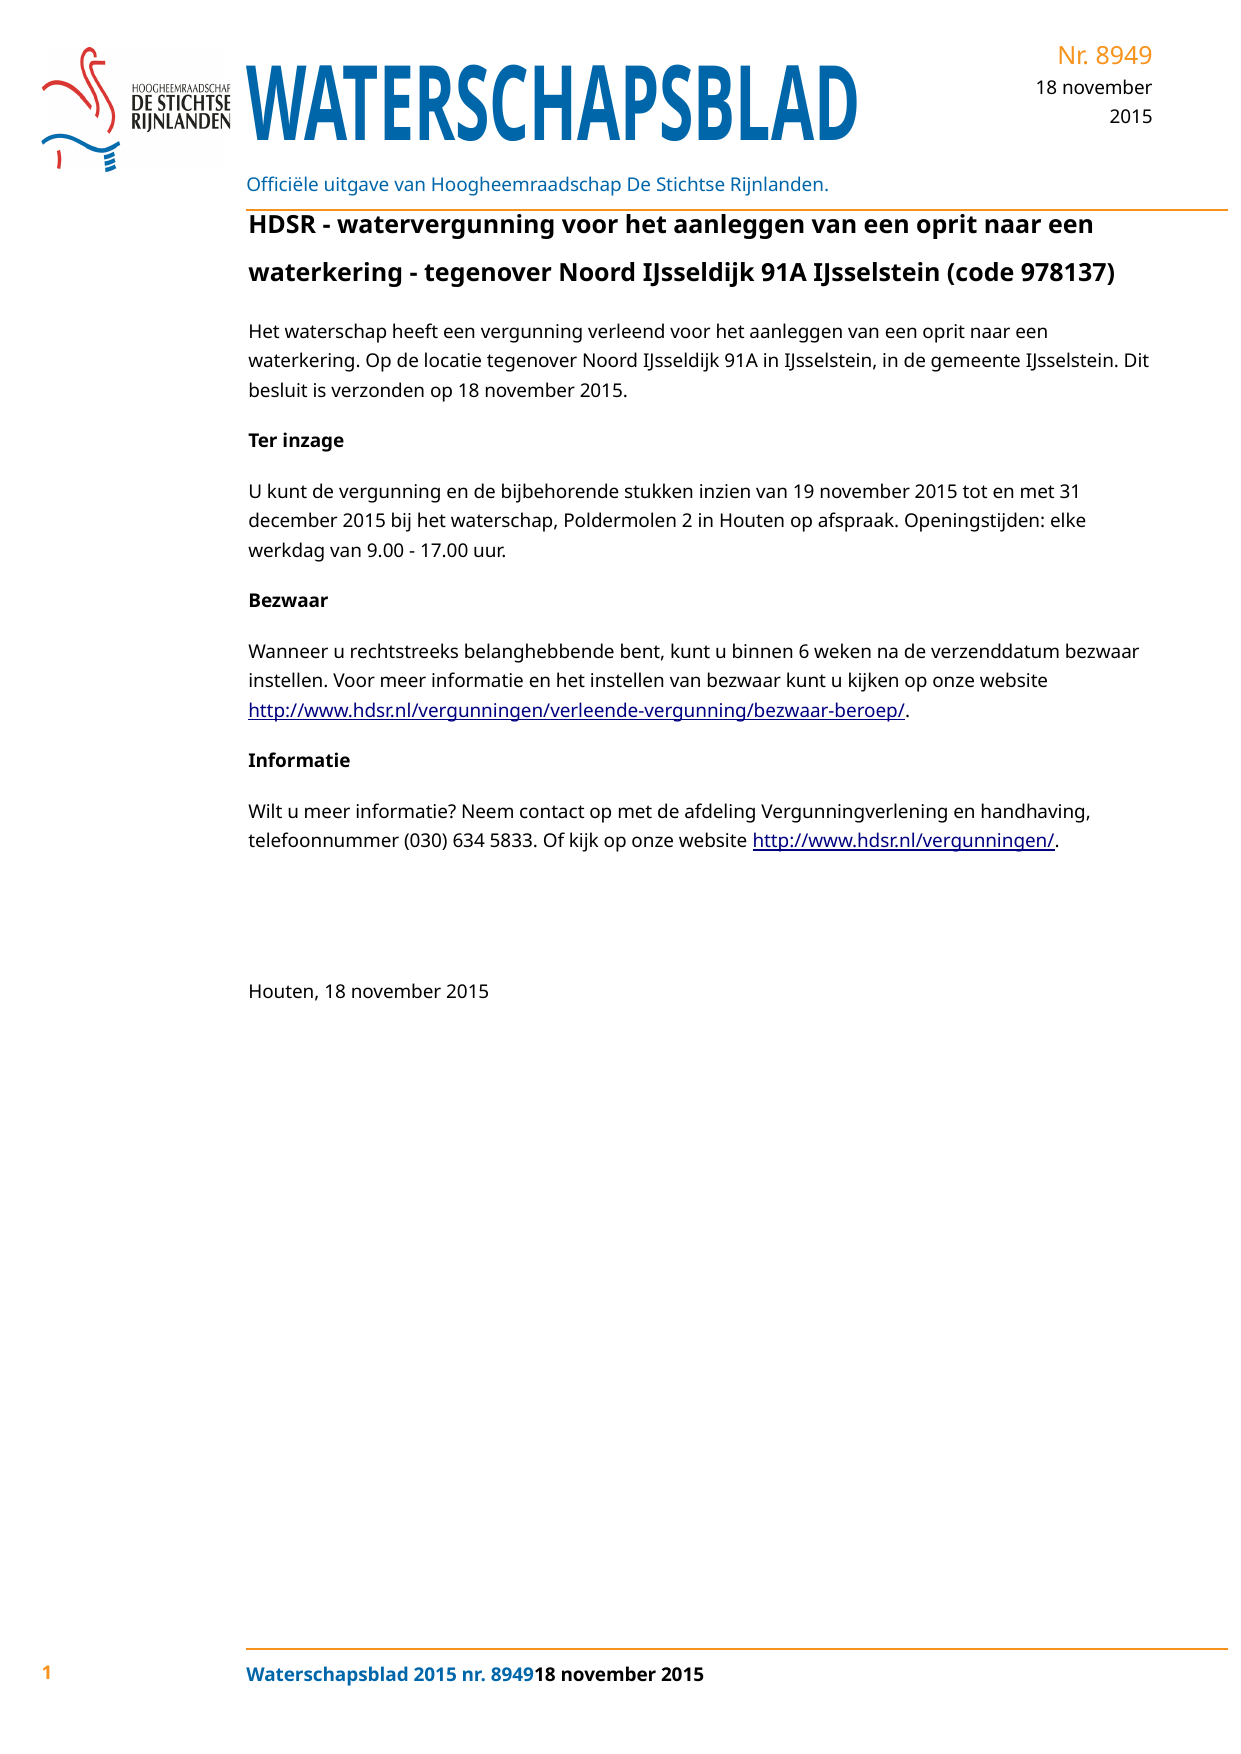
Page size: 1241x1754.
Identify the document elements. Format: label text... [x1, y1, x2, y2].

text Wilt u meer informatie? Neem contact op met de afdeling Vergunningverlening en handhaving, telefoonnummer (030) 634 5833. Of kijk op onze website http://www.hdsr.nl/vergunningen/. [248, 798, 1152, 853]
text Bezwaar [248, 587, 1152, 613]
text Wanneer u rechtstreeks belanghebbende bent, kunt u binnen 6 weken na de verzenddatum bezwaar instellen. Voor meer informatie en het instellen van bezwaar kunt u kijken op onze website http://www.hdsr.nl/vergunningen/verleende-vergunning/bezwaar-beroep/. [248, 638, 1152, 723]
picture [41, 47, 231, 172]
text Het waterschap heeft een vergunning verleend voor het aanleggen van een oprit naar een waterkering. Op de locatie tegenover Noord IJsseldijk 91A in IJsselstein, in de gemeente IJsselstein. Dit besluit is verzonden op 18 november 2015. [248, 318, 1152, 403]
text Houten, 18 november 2015 [248, 979, 1152, 1004]
text Informatie [248, 747, 1152, 773]
text U kunt de vergunning en de bijbehorende stukken inzien van 19 november 2015 tot en met 31 december 2015 bij het waterschap, Poldermolen 2 in Houten op afspraak. Openingstijden: elke werkdag van 9.00 - 17.00 uur. [248, 478, 1152, 563]
text HDSR - watervergunning voor het aanleggen van een oprit naar een waterkering - tegenover Noord IJsseldijk 91A IJsselstein (code 978137) [248, 211, 1152, 288]
text Ter inzage [248, 427, 1152, 453]
